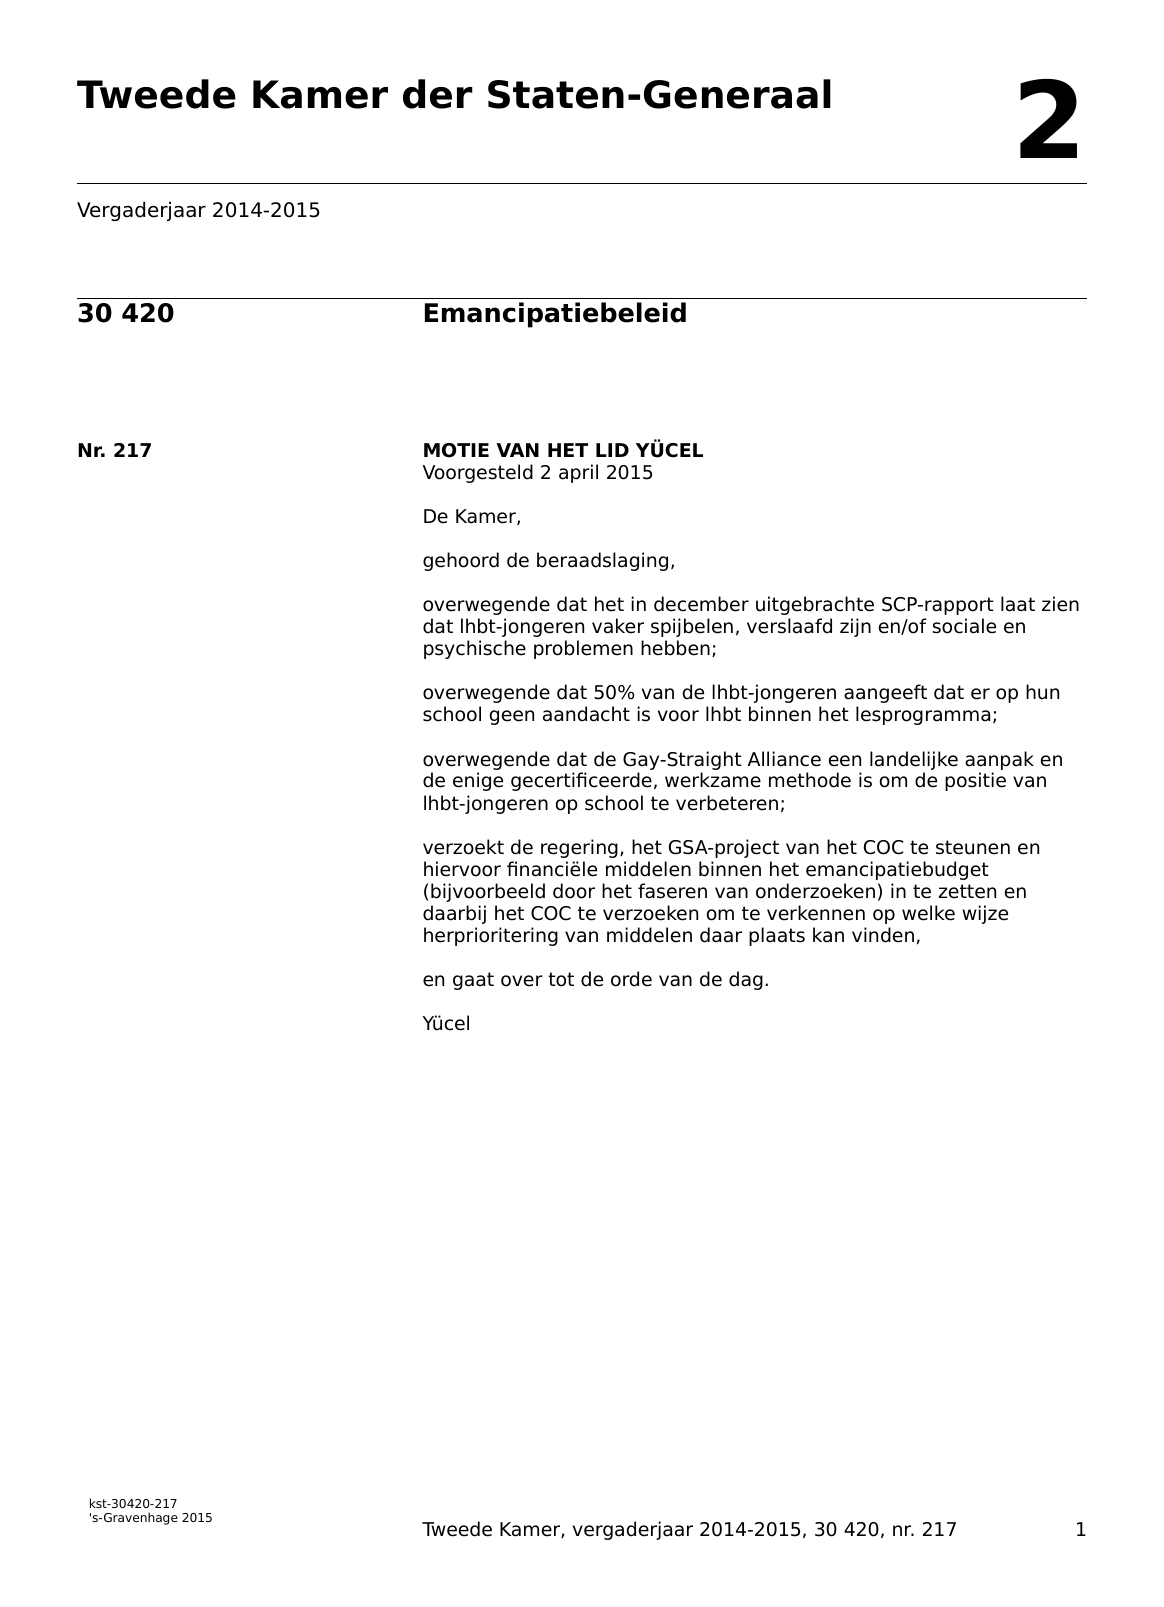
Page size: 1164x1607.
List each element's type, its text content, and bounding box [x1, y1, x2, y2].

subtitle 30 420 Emancipatiebeleid [77, 299, 1087, 329]
text verzoekt de regering, het GSA-project van het COC te steunen en hiervoor financiële middelen binnen het emancipatiebudget (bijvoorbeeld door het faseren van onderzoeken) in te zetten en daarbij het COC te verzoeken om te verkennen op welke wijze herprioritering van middelen daar plaats kan vinden, [422, 837, 1087, 946]
table_header 2 [886, 59, 1087, 183]
text en gaat over tot de orde van de dag. [422, 969, 1087, 991]
table_cell Vergaderjaar 2014-2015 [77, 184, 1087, 298]
table_header Tweede Kamer der Staten-Generaal [77, 59, 886, 183]
text overwegende dat het in december uitgebrachte SCP-rapport laat zien dat lhbt-jongeren vaker spijbelen, verslaafd zijn en/of sociale en psychische problemen hebben; [422, 594, 1087, 660]
text overwegende dat de Gay-Straight Alliance een landelijke aanpak en de enige gecertificeerde, werkzame methode is om de positie van lhbt-jongeren op school te verbeteren; [422, 748, 1087, 814]
text Yücel [422, 1013, 1087, 1035]
subtitle Nr. 217 MOTIE VAN HET LID YÜCEL [77, 440, 1087, 462]
text De Kamer, [422, 506, 1087, 528]
text overwegende dat 50% van de lhbt-jongeren aangeeft dat er op hun school geen aandacht is voor lhbt binnen het lesprogramma; [422, 682, 1087, 726]
text kst-30420-217 [88, 1497, 323, 1511]
text gehoord de beraadslaging, [422, 550, 1087, 572]
text Voorgesteld 2 april 2015 [422, 462, 1087, 484]
text 's-Gravenhage 2015 [88, 1511, 323, 1525]
